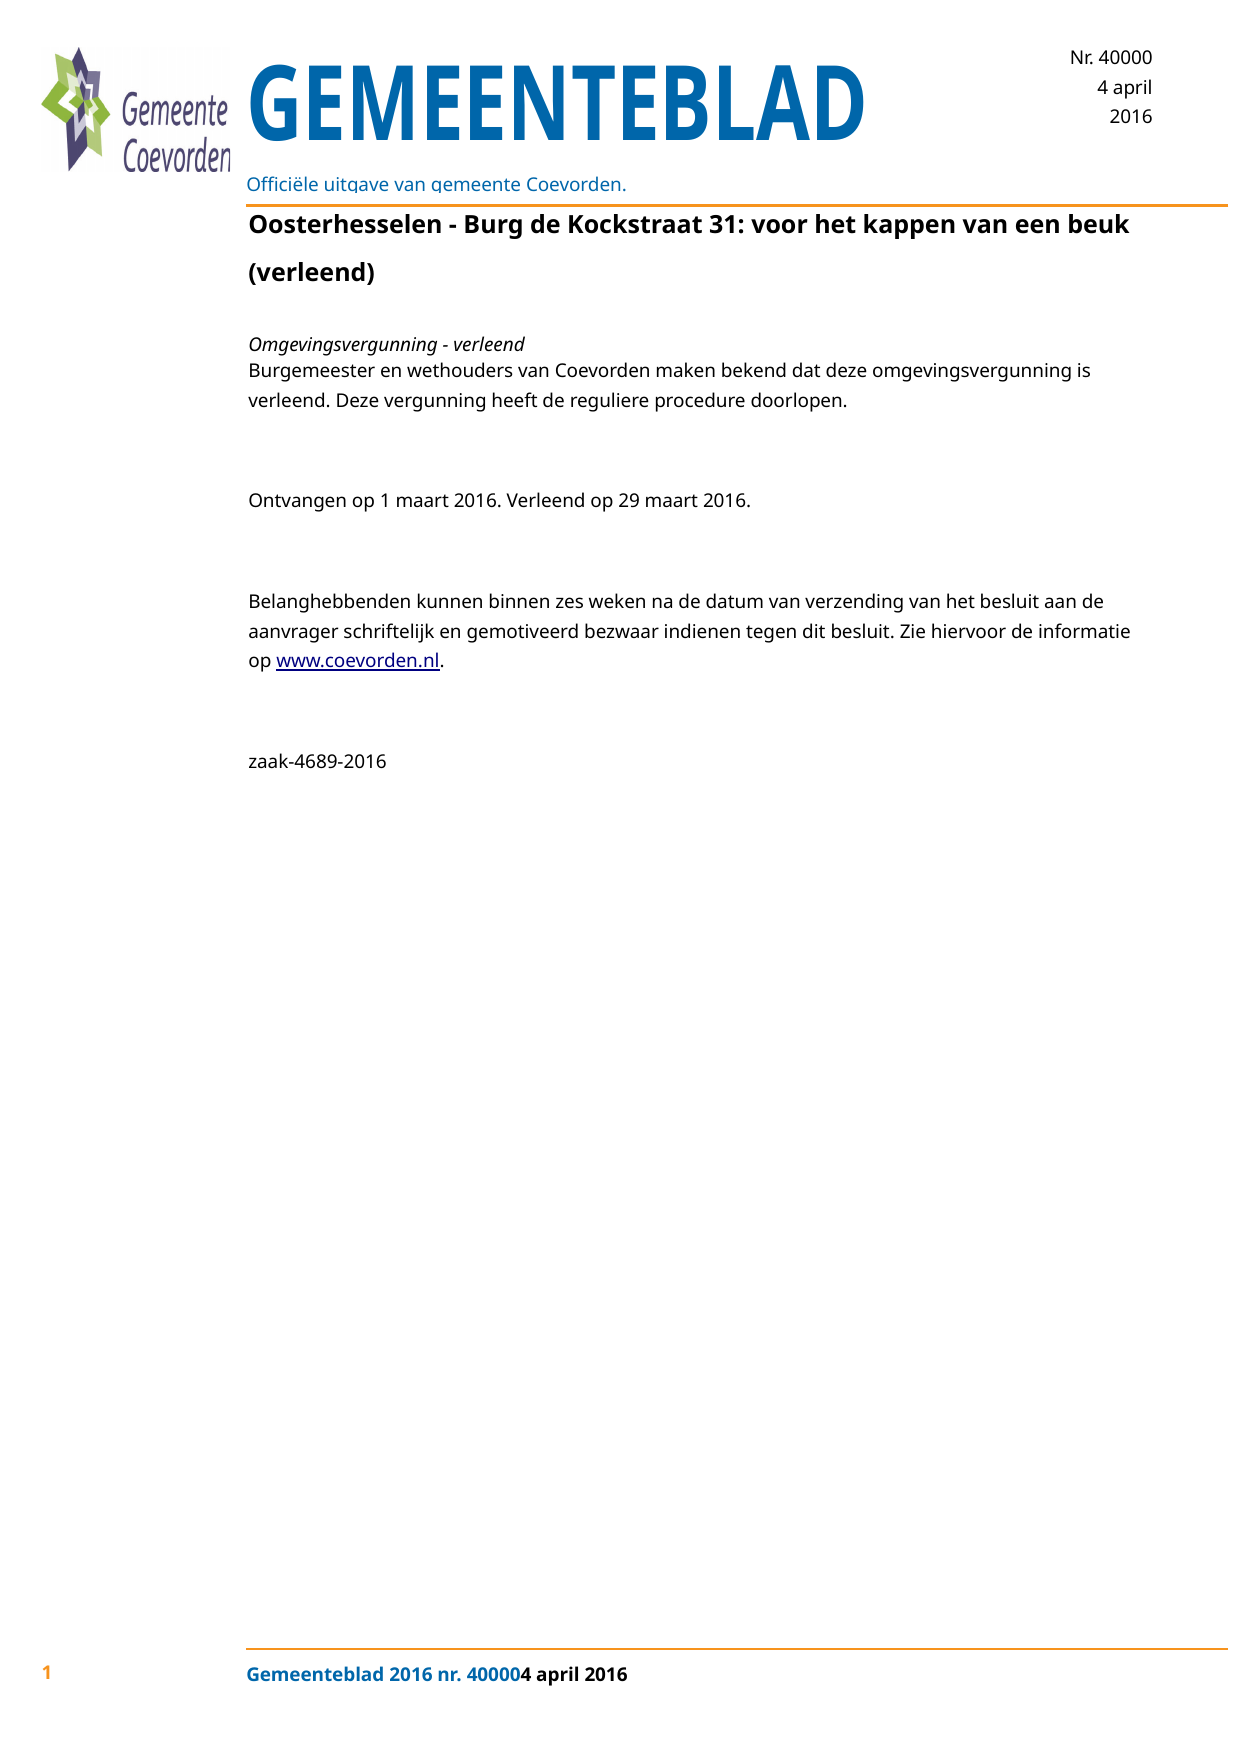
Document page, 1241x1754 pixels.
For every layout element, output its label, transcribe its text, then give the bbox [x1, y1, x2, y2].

text Oosterhesselen - Burg de Kockstraat 31: voor het kappen van een beuk (verleend) [248, 207, 1152, 288]
text Burgemeester en wethouders van Coevorden maken bekend dat deze omgevingsvergunning is verleend. Deze vergunning heeft de reguliere procedure doorlopen. [248, 357, 1152, 412]
picture [41, 47, 231, 172]
text Ontvangen op 1 maart 2016. Verleend op 29 maart 2016. [248, 488, 1152, 513]
text Omgevingsvergunning - verleend [248, 331, 1152, 357]
text zaak-4689-2016 [248, 748, 1152, 774]
text Belanghebbenden kunnen binnen zes weken na de datum van verzending van het besluit aan de aanvrager schriftelijk en gemotiveerd bezwaar indienen tegen dit besluit. Zie hiervoor de informatie op www.coevorden.nl. [248, 588, 1152, 673]
